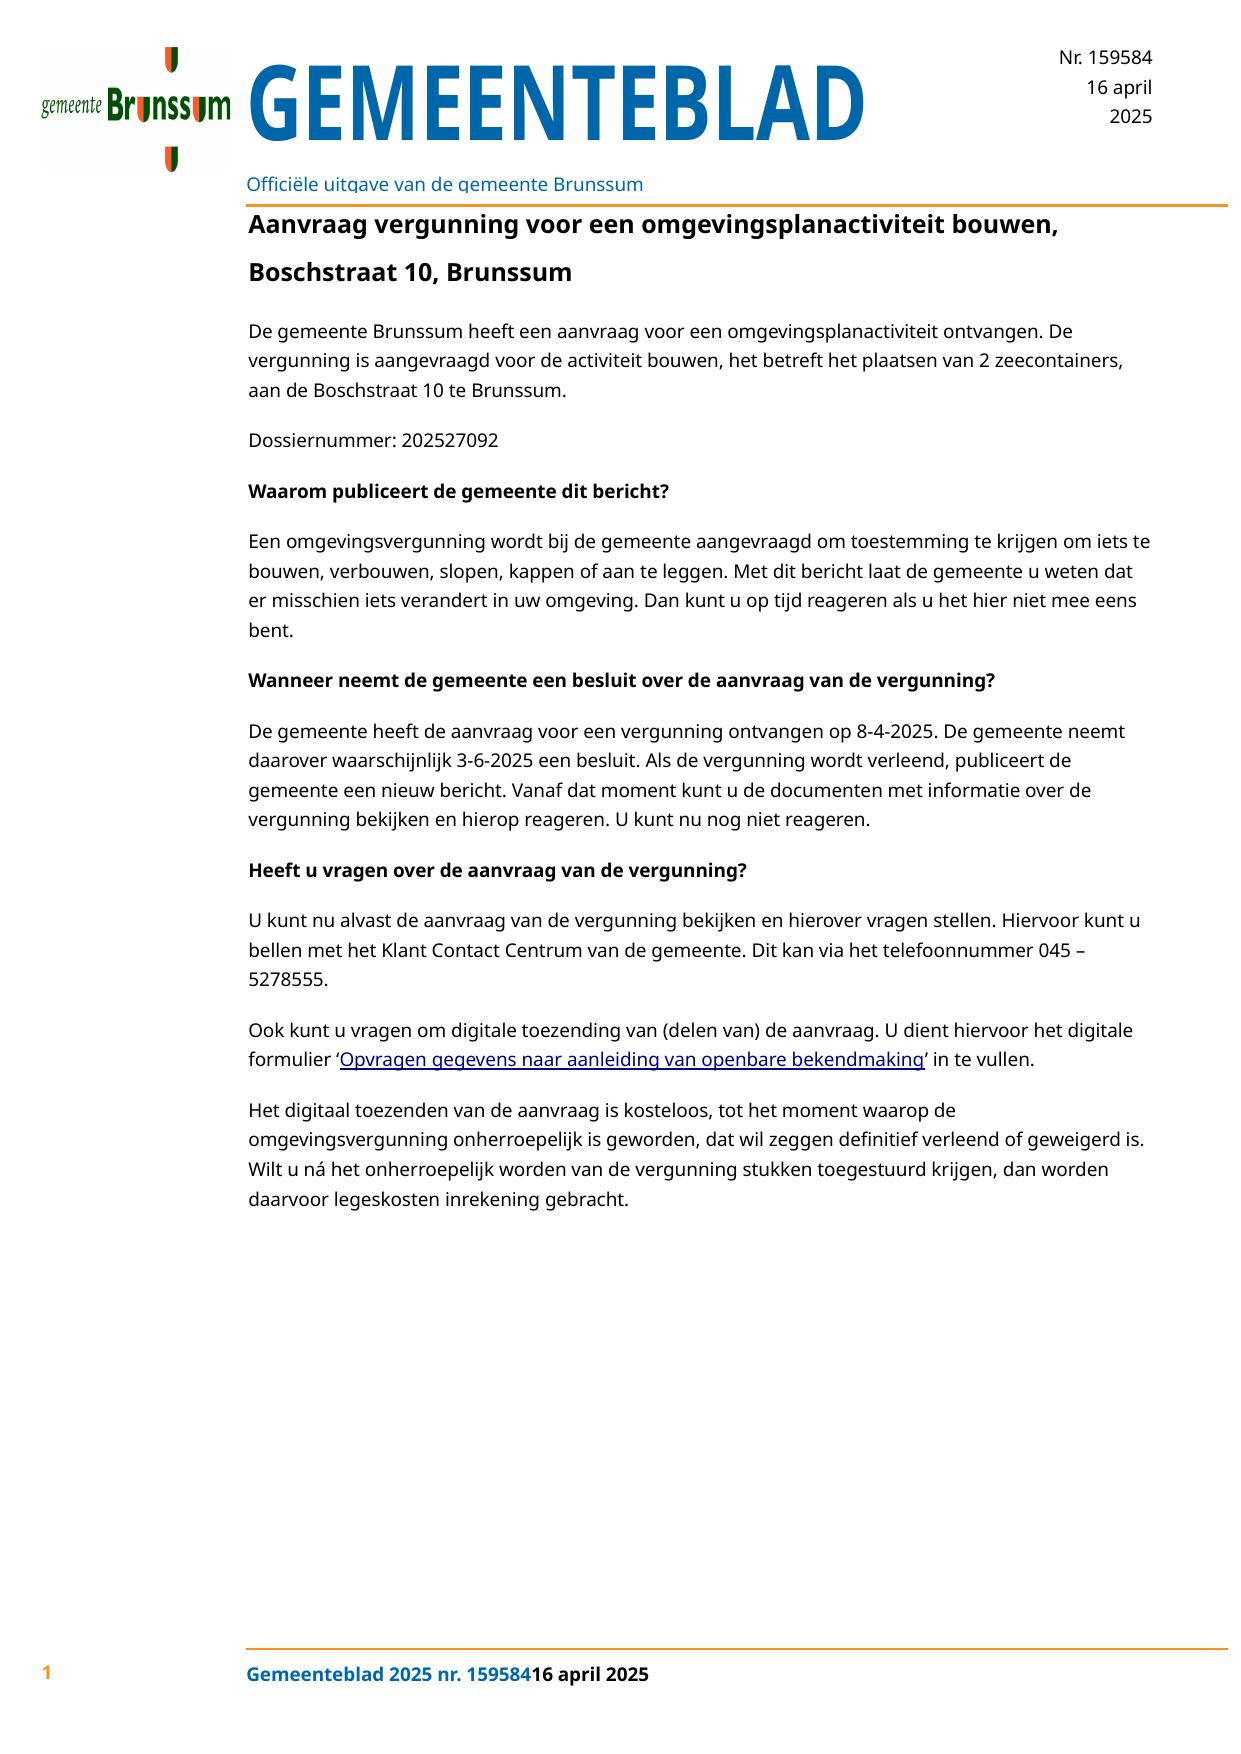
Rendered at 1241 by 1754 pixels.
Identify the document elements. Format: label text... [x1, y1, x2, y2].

text De gemeente heeft de aanvraag voor een vergunning ontvangen op 8-4-2025. De gemeente neemt daarover waarschijnlijk 3-6-2025 een besluit. Als de vergunning wordt verleend, publiceert de gemeente een nieuw bericht. Vanaf dat moment kunt u de documenten met informatie over de vergunning bekijken en hierop reageren. U kunt nu nog niet reageren. [248, 718, 1152, 832]
text Waarom publiceert de gemeente dit bericht? [248, 478, 1152, 504]
text Aanvraag vergunning voor een omgevingsplanactiviteit bouwen, Boschstraat 10, Brunssum [248, 207, 1152, 288]
picture [41, 47, 231, 172]
text Dossiernummer: 202527092 [248, 427, 1152, 453]
text Wanneer neemt de gemeente een besluit over de aanvraag van de vergunning? [248, 667, 1152, 693]
text U kunt nu alvast de aanvraag van de vergunning bekijken en hierover vragen stellen. Hiervoor kunt u bellen met het Klant Contact Centrum van de gemeente. Dit kan via het telefoonnummer 045 – 5278555. [248, 907, 1152, 992]
text De gemeente Brunssum heeft een aanvraag voor een omgevingsplanactiviteit ontvangen. De vergunning is aangevraagd voor de activiteit bouwen, het betreft het plaatsen van 2 zeecontainers, aan de Boschstraat 10 te Brunssum. [248, 318, 1152, 403]
text Het digitaal toezenden van de aanvraag is kosteloos, tot het moment waarop de omgevingsvergunning onherroepelijk is geworden, dat wil zeggen definitief verleend of geweigerd is. Wilt u ná het onherroepelijk worden van de vergunning stukken toegestuurd krijgen, dan worden daarvoor legeskosten inrekening gebracht. [248, 1097, 1152, 1212]
text Een omgevingsvergunning wordt bij de gemeente aangevraagd om toestemming te krijgen om iets te bouwen, verbouwen, slopen, kappen of aan te leggen. Met dit bericht laat de gemeente u weten dat er misschien iets verandert in uw omgeving. Dan kunt u op tijd reageren als u het hier niet mee eens bent. [248, 528, 1152, 643]
text Ook kunt u vragen om digitale toezending van (delen van) de aanvraag. U dient hiervoor het digitale formulier ‘Opvragen gegevens naar aanleiding van openbare bekendmaking’ in te vullen. [248, 1017, 1152, 1072]
text Heeft u vragen over de aanvraag van de vergunning? [248, 857, 1152, 883]
